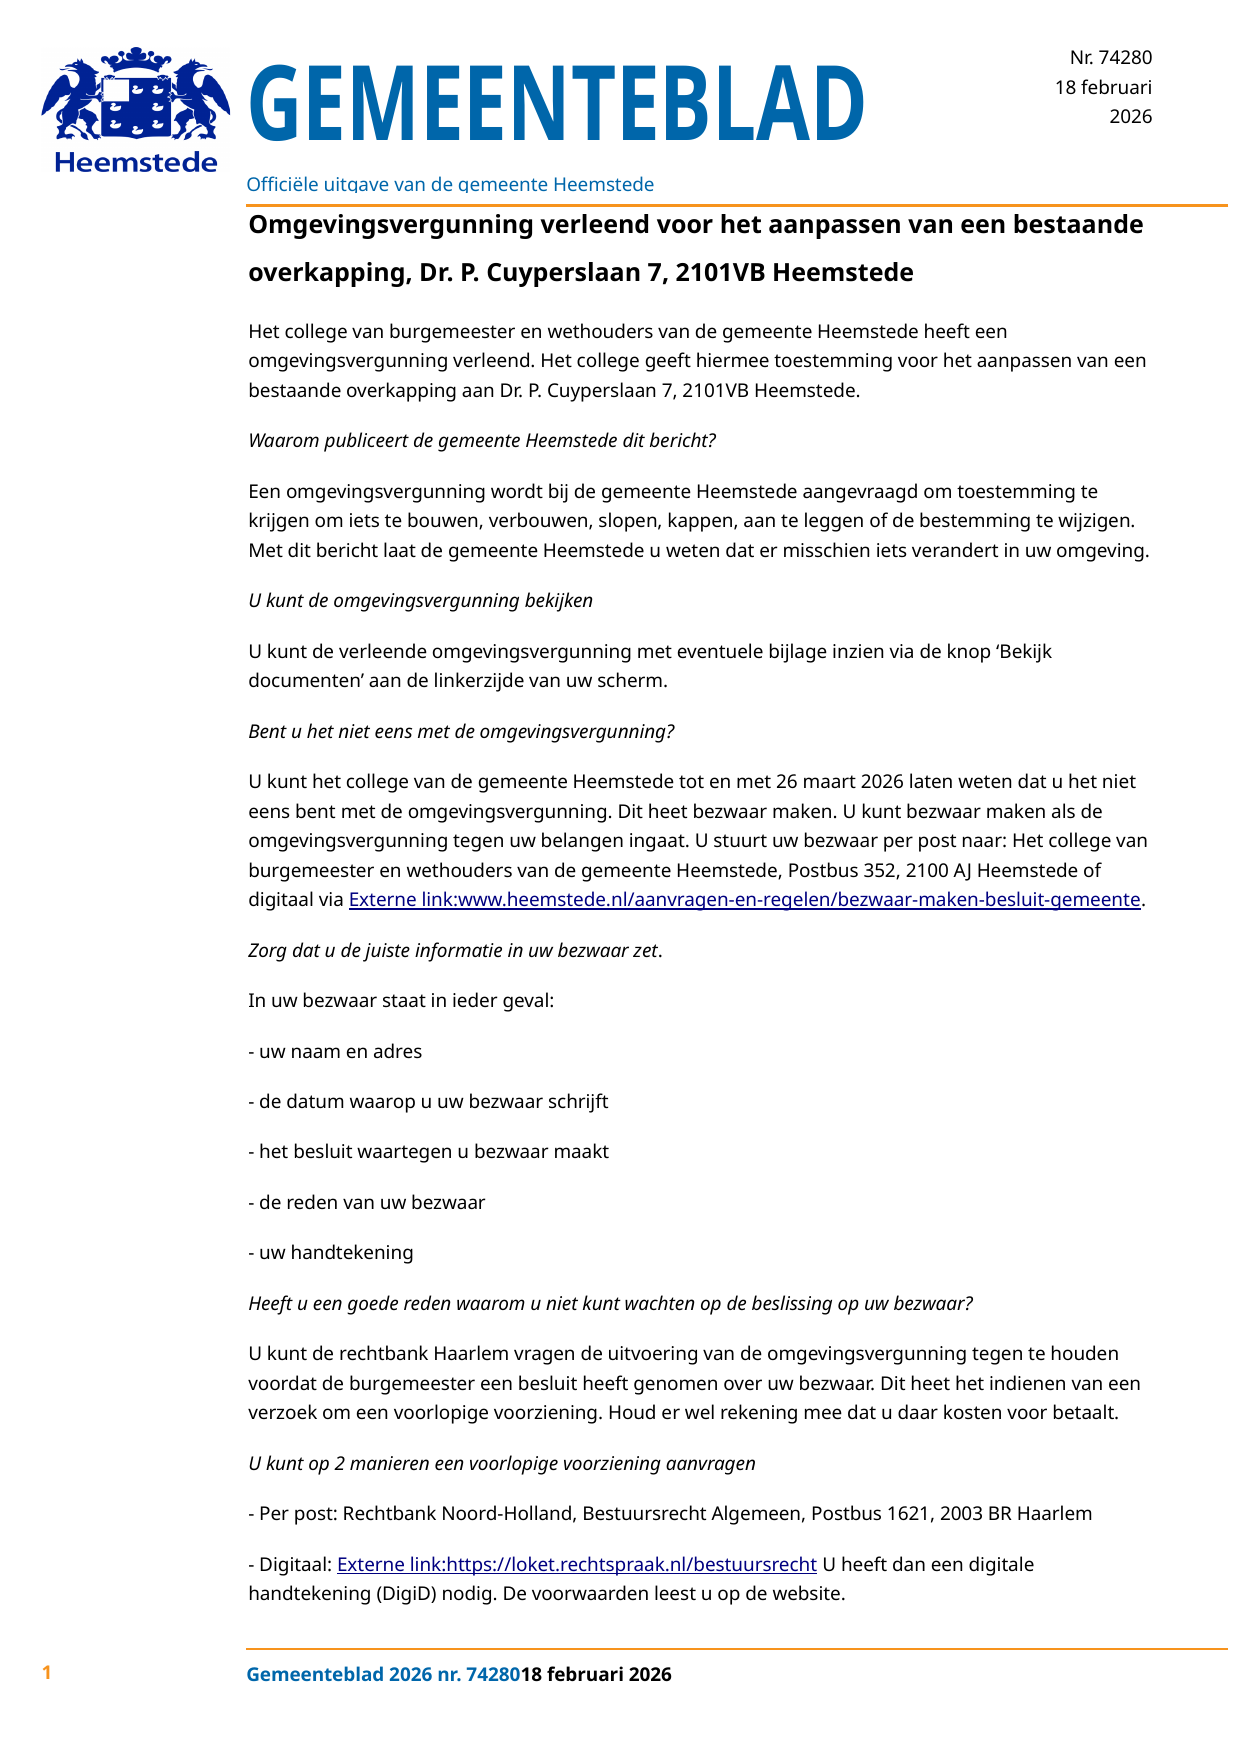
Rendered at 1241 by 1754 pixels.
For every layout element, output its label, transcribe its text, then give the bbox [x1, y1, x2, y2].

text - uw handtekening [248, 1239, 1152, 1265]
text - uw naam en adres [248, 1038, 1152, 1064]
text - de reden van uw bezwaar [248, 1189, 1152, 1215]
text Heeft u een goede reden waarom u niet kunt wachten op de beslissing op uw bezwaar? [248, 1290, 1152, 1316]
text In uw bezwaar staat in ieder geval: [248, 987, 1152, 1013]
text - Per post: Rechtbank Noord-Holland, Bestuursrecht Algemeen, Postbus 1621, 2003 BR Haarlem [248, 1500, 1152, 1526]
text Omgevingsvergunning verleend voor het aanpassen van een bestaande overkapping, Dr. P. Cuyperslaan 7, 2101VB Heemstede [248, 207, 1152, 288]
text - Digitaal: Externe link:https://loket.rechtspraak.nl/bestuursrecht U heeft dan een digitale handtekening (DigiD) nodig. De voorwaarden leest u op de website. [248, 1551, 1152, 1606]
text Waarom publiceert de gemeente Heemstede dit bericht? [248, 427, 1152, 453]
text Een omgevingsvergunning wordt bij de gemeente Heemstede aangevraagd om toestemming te krijgen om iets te bouwen, verbouwen, slopen, kappen, aan te leggen of de bestemming te wijzigen. Met dit bericht laat de gemeente Heemstede u weten dat er misschien iets verandert in uw omgeving. [248, 478, 1152, 563]
text Zorg dat u de juiste informatie in uw bezwaar zet. [248, 937, 1152, 963]
text - het besluit waartegen u bezwaar maakt [248, 1139, 1152, 1164]
text - de datum waarop u uw bezwaar schrijft [248, 1088, 1152, 1114]
text Het college van burgemeester en wethouders van de gemeente Heemstede heeft een omgevingsvergunning verleend. Het college geeft hiermee toestemming voor het aanpassen van een bestaande overkapping aan Dr. P. Cuyperslaan 7, 2101VB Heemstede. [248, 318, 1152, 403]
text U kunt de omgevingsvergunning bekijken [248, 587, 1152, 613]
text U kunt de rechtbank Haarlem vragen de uitvoering van de omgevingsvergunning tegen te houden voordat de burgemeester een besluit heeft genomen over uw bezwaar. Dit heet het indienen van een verzoek om een voorlopige voorziening. Houd er wel rekening mee dat u daar kosten voor betaalt. [248, 1340, 1152, 1425]
text U kunt het college van de gemeente Heemstede tot en met 26 maart 2026 laten weten dat u het niet eens bent met de omgevingsvergunning. Dit heet bezwaar maken. U kunt bezwaar maken als de omgevingsvergunning tegen uw belangen ingaat. U stuurt uw bezwaar per post naar: Het college van burgemeester en wethouders van de gemeente Heemstede, Postbus 352, 2100 AJ Heemstede of digitaal via Externe link:www.heemstede.nl/aanvragen-en-regelen/bezwaar-maken-besluit-gemeente. [248, 768, 1152, 912]
text Bent u het niet eens met de omgevingsvergunning? [248, 718, 1152, 744]
picture [41, 47, 231, 172]
text U kunt op 2 manieren een voorlopige voorziening aanvragen [248, 1450, 1152, 1476]
text U kunt de verleende omgevingsvergunning met eventuele bijlage inzien via de knop ‘Bekijk documenten’ aan de linkerzijde van uw scherm. [248, 638, 1152, 693]
